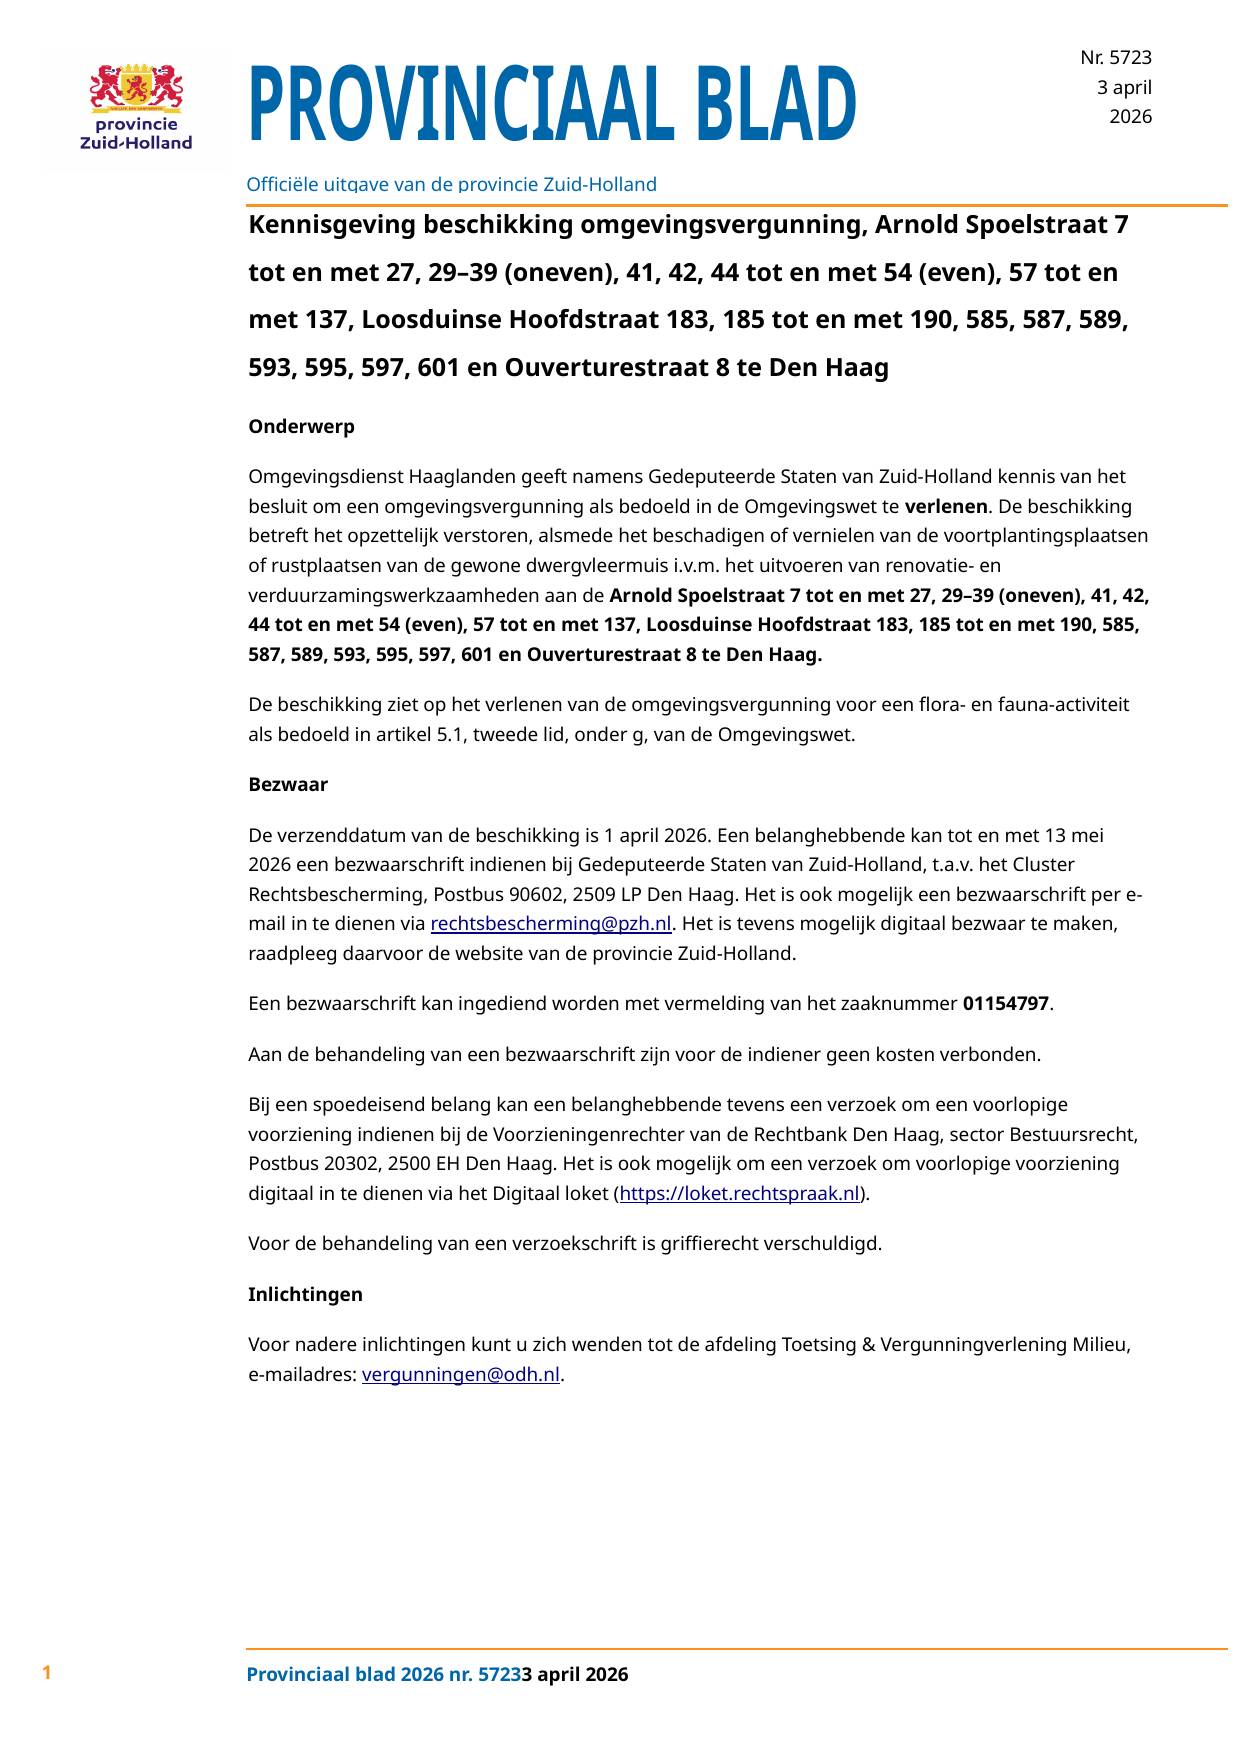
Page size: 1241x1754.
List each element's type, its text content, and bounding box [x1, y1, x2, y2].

text Bij een spoedeisend belang kan een belanghebbende tevens een verzoek om een voorlopige voorziening indienen bij de Voorzieningenrechter van de Rechtbank Den Haag, sector Bestuursrecht, Postbus 20302, 2500 EH Den Haag. Het is ook mogelijk om een verzoek om voorlopige voorziening digitaal in te dienen via het Digitaal loket (https://loket.rechtspraak.nl). [248, 1091, 1152, 1206]
text Een bezwaarschrift kan ingediend worden met vermelding van het zaaknummer 01154797. [248, 991, 1152, 1016]
text Aan de behandeling van een bezwaarschrift zijn voor de indiener geen kosten verbonden. [248, 1041, 1152, 1067]
text Kennisgeving beschikking omgevingsvergunning, Arnold Spoelstraat 7 tot en met 27, 29–39 (oneven), 41, 42, 44 tot en met 54 (even), 57 tot en met 137, Loosduinse Hoofdstraat 183, 185 tot en met 190, 585, 587, 589, 593, 595, 597, 601 en Ouverturestraat 8 te Den Haag [248, 207, 1152, 384]
text Inlichtingen [248, 1281, 1152, 1307]
text Voor de behandeling van een verzoekschrift is griffierecht verschuldigd. [248, 1231, 1152, 1256]
text De verzenddatum van de beschikking is 1 april 2026. Een belanghebbende kan tot en met 13 mei 2026 een bezwaarschrift indienen bij Gedeputeerde Staten van Zuid-Holland, t.a.v. het Cluster Rechtsbescherming, Postbus 90602, 2509 LP Den Haag. Het is ook mogelijk een bezwaarschrift per e-mail in te dienen via rechtsbescherming@pzh.nl. Het is tevens mogelijk digitaal bezwaar te maken, raadpleeg daarvoor de website van de provincie Zuid-Holland. [248, 822, 1152, 966]
text Onderwerp [248, 413, 1152, 439]
text De beschikking ziet op het verlenen van de omgevingsvergunning voor een flora- en fauna-activiteit als bedoeld in artikel 5.1, tweede lid, onder g, van de Omgevingswet. [248, 691, 1152, 747]
picture [41, 47, 231, 172]
text Bezwaar [248, 771, 1152, 797]
text Voor nadere inlichtingen kunt u zich wenden tot de afdeling Toetsing & Vergunningverlening Milieu, e-mailadres: vergunningen@odh.nl. [248, 1331, 1152, 1387]
text Omgevingsdienst Haaglanden geeft namens Gedeputeerde Staten van Zuid-Holland kennis van het besluit om een omgevingsvergunning als bedoeld in de Omgevingswet te verlenen. De beschikking betreft het opzettelijk verstoren, alsmede het beschadigen of vernielen van de voortplantingsplaatsen of rustplaatsen van de gewone dwergvleermuis i.v.m. het uitvoeren van renovatie- en verduurzamingswerkzaamheden aan de Arnold Spoelstraat 7 tot en met 27, 29–39 (oneven), 41, 42, 44 tot en met 54 (even), 57 tot en met 137, Loosduinse Hoofdstraat 183, 185 tot en met 190, 585, 587, 589, 593, 595, 597, 601 en Ouverturestraat 8 te Den Haag. [248, 463, 1152, 667]
